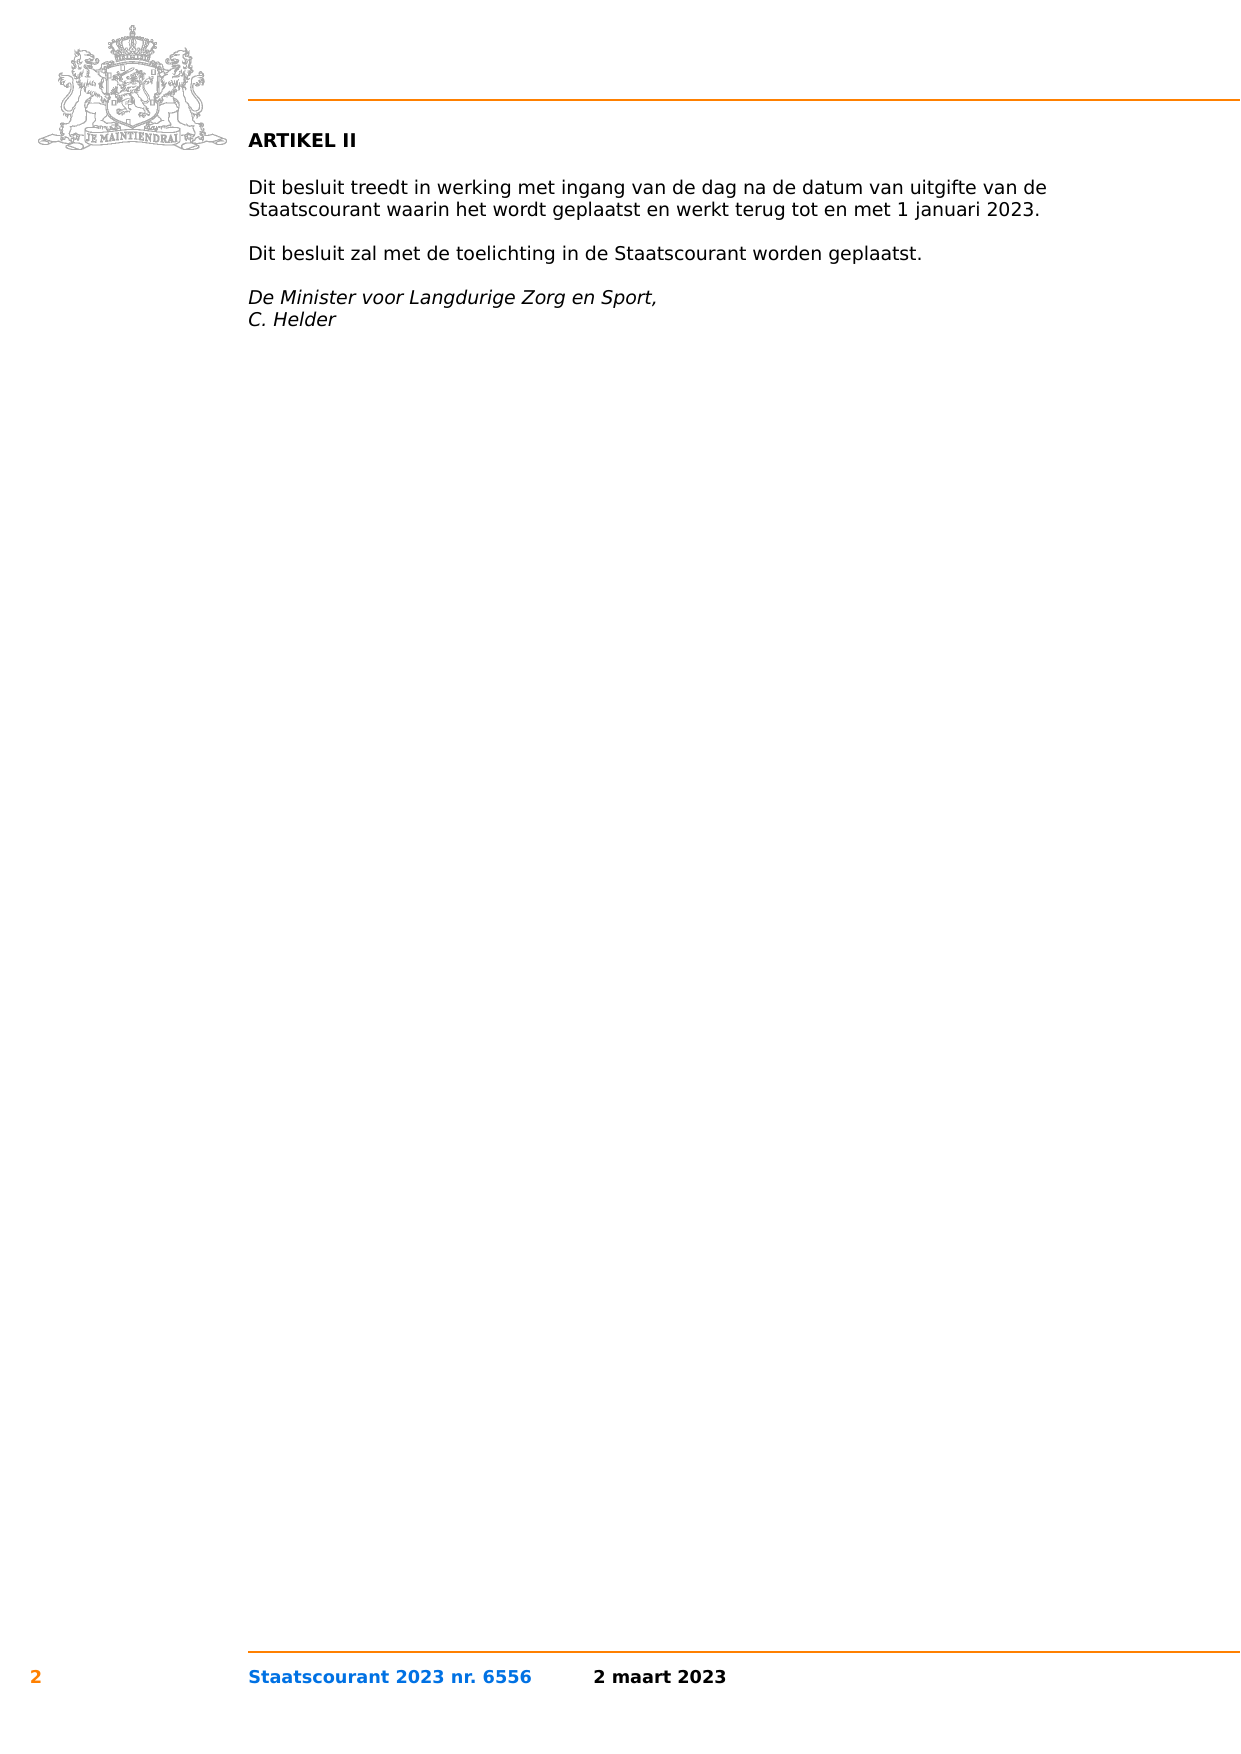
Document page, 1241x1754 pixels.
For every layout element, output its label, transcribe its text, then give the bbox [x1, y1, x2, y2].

subtitle ARTIKEL II [248, 130, 1163, 152]
text De Minister voor Langdurige Zorg en Sport, C. Helder [248, 287, 1163, 331]
picture [38, 25, 227, 150]
text Dit besluit zal met de toelichting in de Staatscourant worden geplaatst. [248, 243, 1163, 265]
text Dit besluit treedt in werking met ingang van de dag na de datum van uitgifte van de Staatscourant waarin het wordt geplaatst en werkt terug tot en met 1 januari 2023. [248, 177, 1163, 221]
